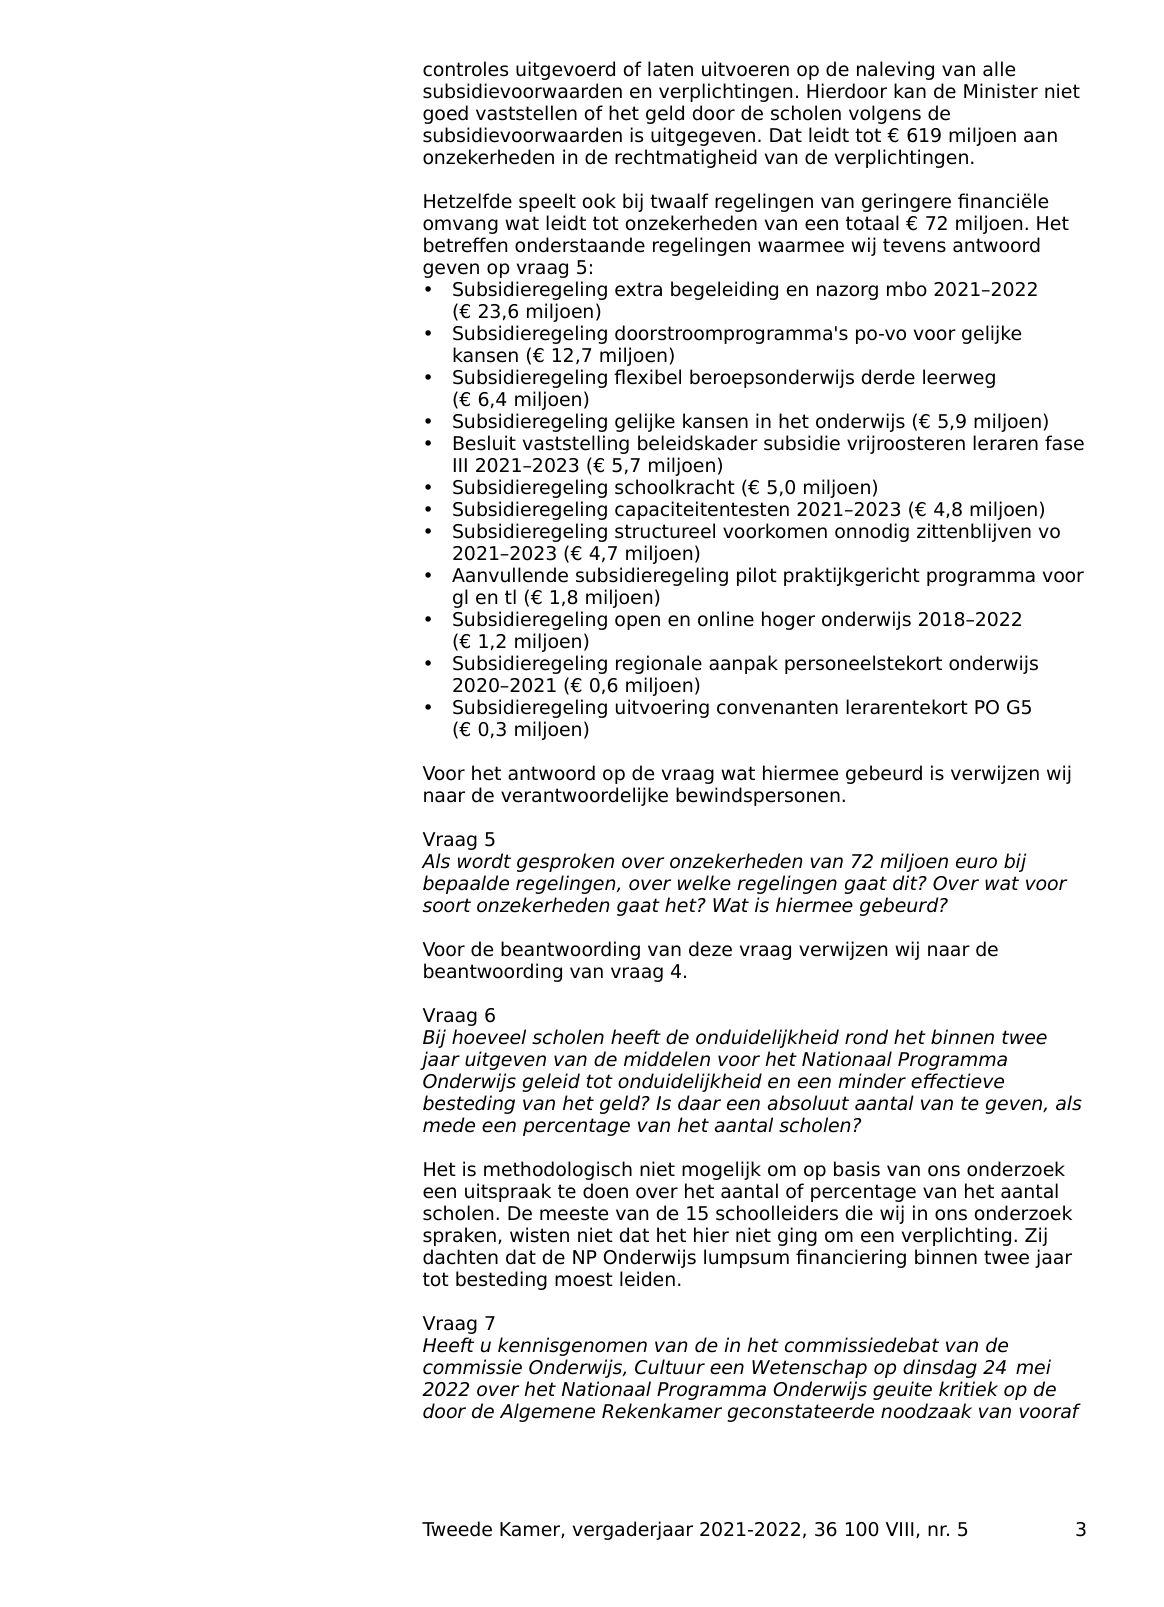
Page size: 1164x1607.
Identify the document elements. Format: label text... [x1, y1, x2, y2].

text Als wordt gesproken over onzekerheden van 72 miljoen euro bij bepaalde regelingen, over welke regelingen gaat dit? Over wat voor soort onzekerheden gaat het? Wat is hiermee gebeurd? [422, 851, 1087, 917]
text • Subsidieregeling doorstroomprogramma's po-vo voor gelijke kansen (€ 12,7 miljoen) [422, 323, 1087, 367]
text • Subsidieregeling structureel voorkomen onnodig zittenblijven vo 2021–2023 (€ 4,7 miljoen) [422, 521, 1087, 565]
text controles uitgevoerd of laten uitvoeren op de naleving van alle subsidievoorwaarden en verplichtingen. Hierdoor kan de Minister niet goed vaststellen of het geld door de scholen volgens de subsidievoorwaarden is uitgegeven. Dat leidt tot € 619 miljoen aan onzekerheden in de rechtmatigheid van de verplichtingen. [422, 59, 1087, 169]
text • Subsidieregeling open en online hoger onderwijs 2018–2022 (€ 1,2 miljoen) [422, 609, 1087, 653]
text • Subsidieregeling flexibel beroepsonderwijs derde leerweg (€ 6,4 miljoen) [422, 367, 1087, 411]
text • Aanvullende subsidieregeling pilot praktijkgericht programma voor gl en tl (€ 1,8 miljoen) [422, 565, 1087, 609]
text Het is methodologisch niet mogelijk om op basis van ons onderzoek een uitspraak te doen over het aantal of percentage van het aantal scholen. De meeste van de 15 schoolleiders die wij in ons onderzoek spraken, wisten niet dat het hier niet ging om een verplichting. Zij dachten dat de NP Onderwijs lumpsum financiering binnen twee jaar tot besteding moest leiden. [422, 1159, 1087, 1291]
text Heeft u kennisgenomen van de in het commissiedebat van de commissie Onderwijs, Cultuur een Wetenschap op dinsdag 24 mei 2022 over het Nationaal Programma Onderwijs geuite kritiek op de door de Algemene Rekenkamer geconstateerde noodzaak van vooraf [422, 1335, 1087, 1423]
text Vraag 5 [422, 829, 1087, 851]
text • Subsidieregeling uitvoering convenanten lerarentekort PO G5 (€ 0,3 miljoen) [422, 697, 1087, 741]
text • Besluit vaststelling beleidskader subsidie vrijroosteren leraren fase III 2021–2023 (€ 5,7 miljoen) [422, 433, 1087, 477]
text Vraag 7 [422, 1313, 1087, 1335]
text • Subsidieregeling regionale aanpak personeelstekort onderwijs 2020–2021 (€ 0,6 miljoen) [422, 653, 1087, 697]
text Voor de beantwoording van deze vraag verwijzen wij naar de beantwoording van vraag 4. [422, 939, 1087, 983]
text • Subsidieregeling extra begeleiding en nazorg mbo 2021–2022 (€ 23,6 miljoen) [422, 279, 1087, 323]
text Hetzelfde speelt ook bij twaalf regelingen van geringere financiële omvang wat leidt tot onzekerheden van een totaal € 72 miljoen. Het betreffen onderstaande regelingen waarmee wij tevens antwoord geven op vraag 5: [422, 191, 1087, 279]
text • Subsidieregeling schoolkracht (€ 5,0 miljoen) [422, 477, 1087, 499]
text Voor het antwoord op de vraag wat hiermee gebeurd is verwijzen wij naar de verantwoordelijke bewindspersonen. [422, 763, 1087, 807]
text • Subsidieregeling gelijke kansen in het onderwijs (€ 5,9 miljoen) [422, 411, 1087, 433]
text Vraag 6 [422, 1005, 1087, 1027]
text Bij hoeveel scholen heeft de onduidelijkheid rond het binnen twee jaar uitgeven van de middelen voor het Nationaal Programma Onderwijs geleid tot onduidelijkheid en een minder effectieve besteding van het geld? Is daar een absoluut aantal van te geven, als mede een percentage van het aantal scholen? [422, 1027, 1087, 1137]
text • Subsidieregeling capaciteitentesten 2021–2023 (€ 4,8 miljoen) [422, 499, 1087, 521]
